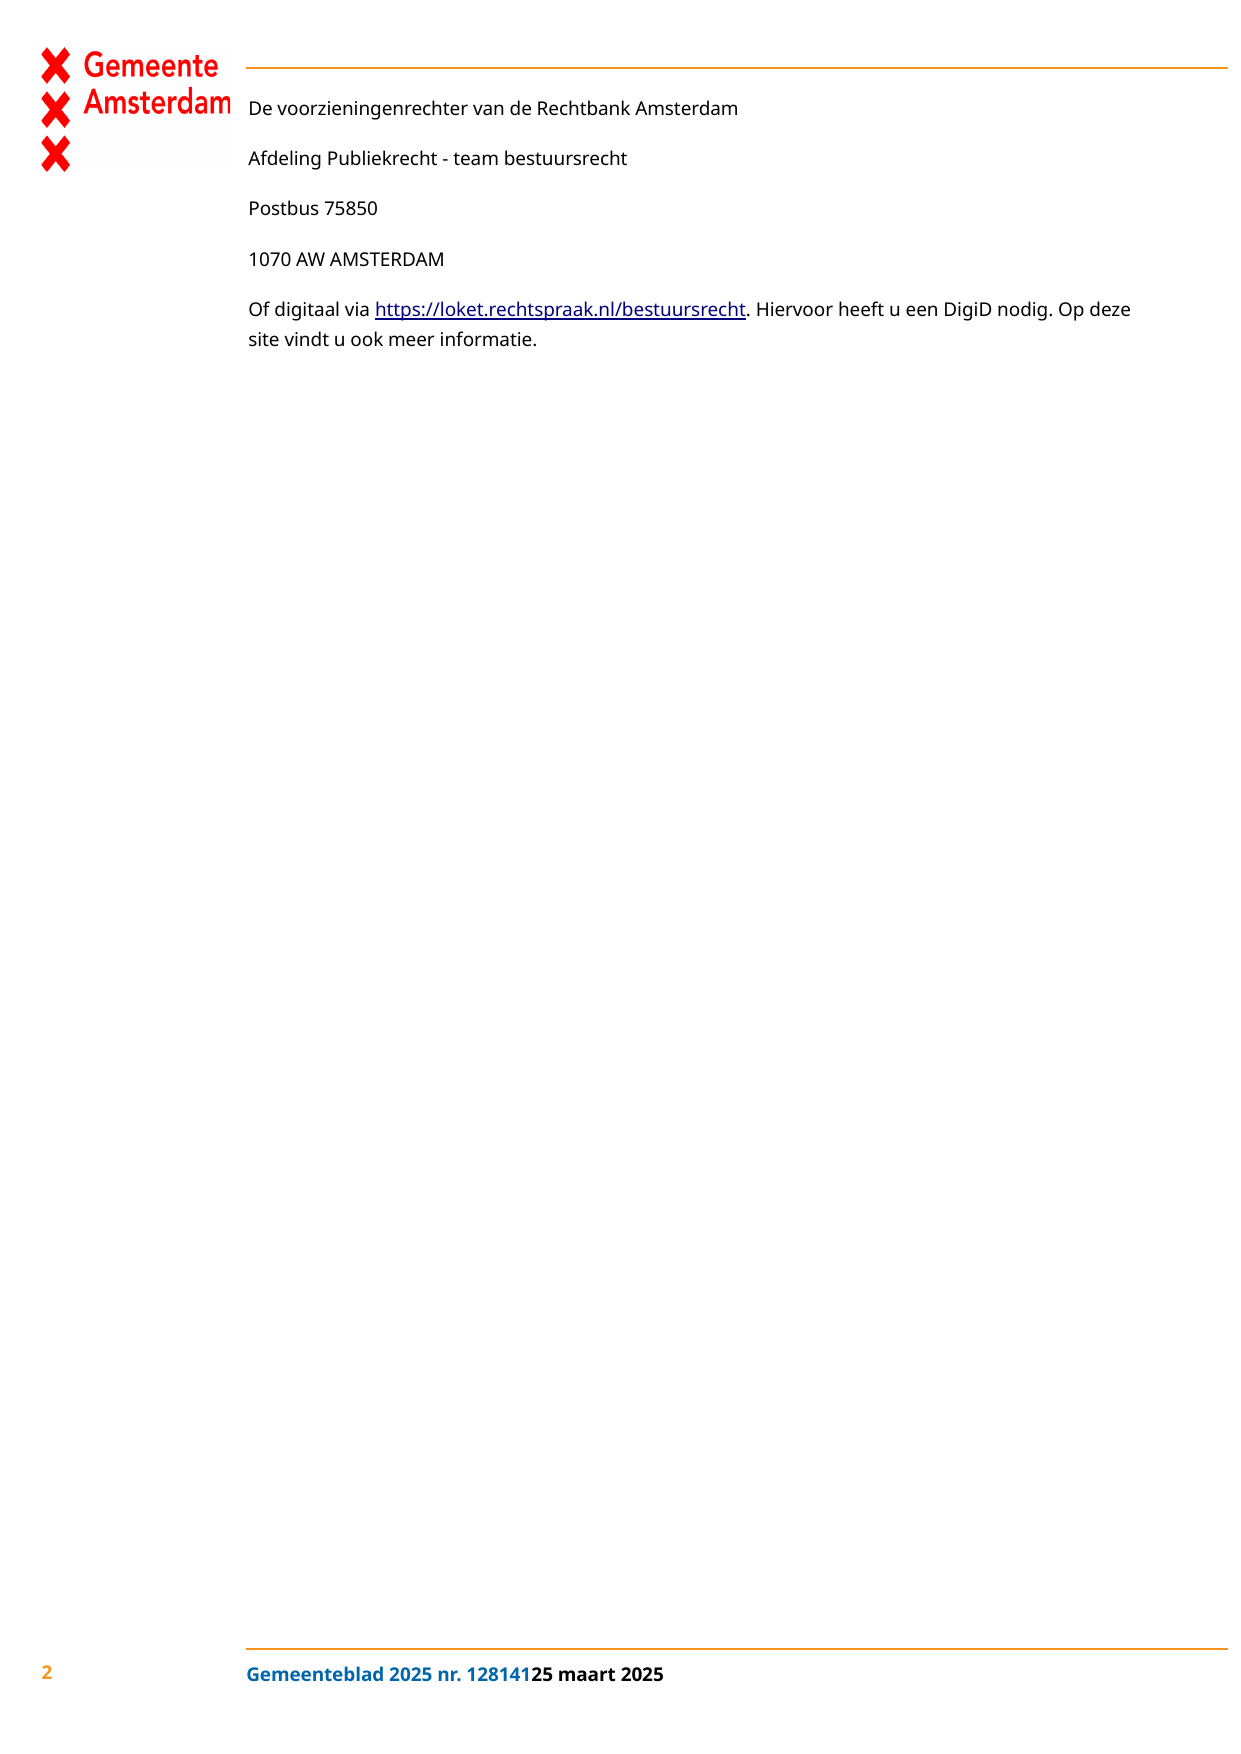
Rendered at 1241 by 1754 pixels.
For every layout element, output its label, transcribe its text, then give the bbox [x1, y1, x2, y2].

text De voorzieningenrechter van de Rechtbank Amsterdam [248, 95, 1152, 121]
picture [41, 47, 231, 172]
text Afdeling Publiekrecht - team bestuursrecht [248, 145, 1152, 171]
text Of digitaal via https://loket.rechtspraak.nl/bestuursrecht. Hiervoor heeft u een DigiD nodig. Op deze site vindt u ook meer informatie. [248, 296, 1152, 352]
text 1070 AW AMSTERDAM [248, 246, 1152, 272]
text Postbus 75850 [248, 196, 1152, 221]
